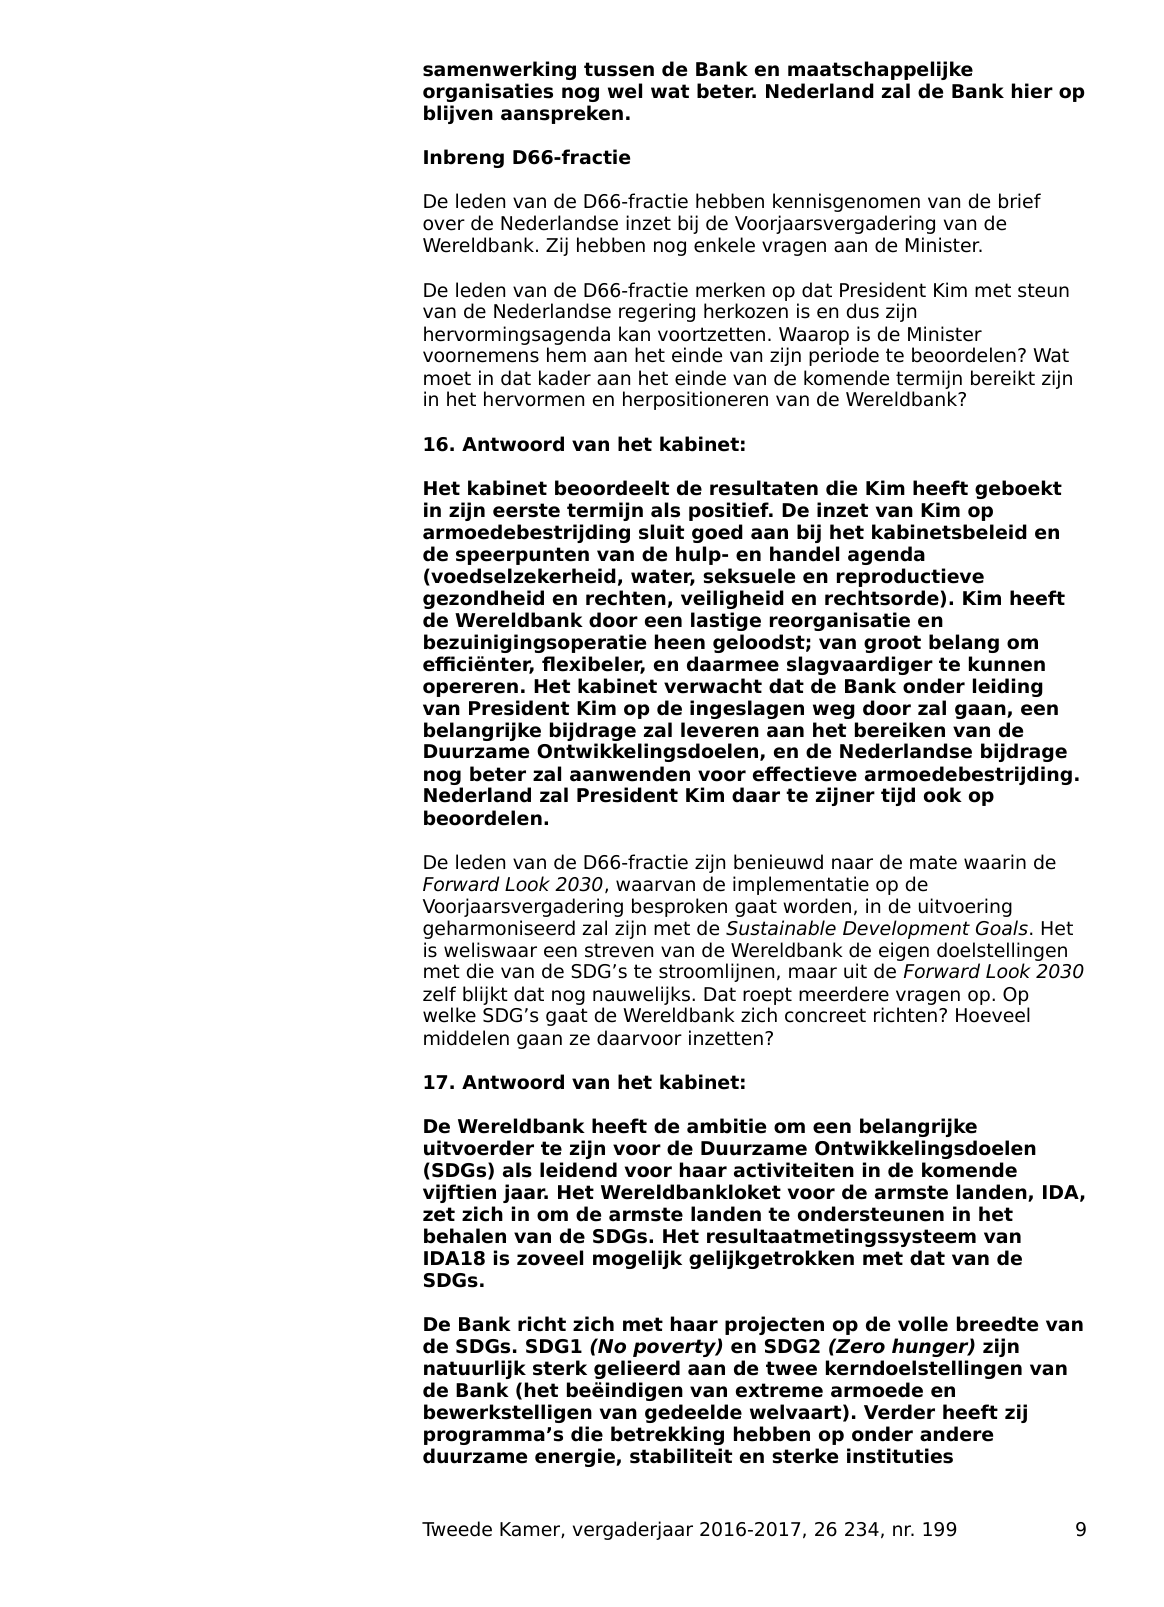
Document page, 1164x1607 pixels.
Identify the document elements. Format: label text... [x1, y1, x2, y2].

text samenwerking tussen de Bank en maatschappelijke organisaties nog wel wat beter. Nederland zal de Bank hier op blijven aanspreken. [422, 59, 1087, 125]
text De Bank richt zich met haar projecten op de volle breedte van de SDGs. SDG1 (No poverty) en SDG2 (Zero hunger) zijn natuurlijk sterk gelieerd aan de twee kerndoelstellingen van de Bank (het beëindigen van extreme armoede en bewerkstelligen van gedeelde welvaart). Verder heeft zij programma’s die betrekking hebben op onder andere duurzame energie, stabiliteit en sterke instituties [422, 1314, 1087, 1468]
text De Wereldbank heeft de ambitie om een belangrijke uitvoerder te zijn voor de Duurzame Ontwikkelingsdoelen (SDGs) als leidend voor haar activiteiten in de komende vijftien jaar. Het Wereldbankloket voor de armste landen, IDA, zet zich in om de armste landen te ondersteunen in het behalen van de SDGs. Het resultaatmetingssysteem van IDA18 is zoveel mogelijk gelijkgetrokken met dat van de SDGs. [422, 1116, 1087, 1292]
subtitle 16. Antwoord van het kabinet: [422, 433, 1087, 456]
text Het kabinet beoordeelt de resultaten die Kim heeft geboekt in zijn eerste termijn als positief. De inzet van Kim op armoedebestrijding sluit goed aan bij het kabinetsbeleid en de speerpunten van de hulp- en handel agenda (voedselzekerheid, water, seksuele en reproductieve gezondheid en rechten, veiligheid en rechtsorde). Kim heeft de Wereldbank door een lastige reorganisatie en bezuinigingsoperatie heen geloodst; van groot belang om efficiënter, flexibeler, en daarmee slagvaardiger te kunnen opereren. Het kabinet verwacht dat de Bank onder leiding van President Kim op de ingeslagen weg door zal gaan, een belangrijke bijdrage zal leveren aan het bereiken van de Duurzame Ontwikkelingsdoelen, en de Nederlandse bijdrage nog beter zal aanwenden voor effectieve armoedebestrijding. Nederland zal President Kim daar te zijner tijd ook op beoordelen. [422, 478, 1087, 829]
subtitle 17. Antwoord van het kabinet: [422, 1072, 1087, 1093]
text De leden van de D66-fractie merken op dat President Kim met steun van de Nederlandse regering herkozen is en dus zijn hervormingsagenda kan voortzetten. Waarop is de Minister voornemens hem aan het einde van zijn periode te beoordelen? Wat moet in dat kader aan het einde van de komende termijn bereikt zijn in het hervormen en herpositioneren van de Wereldbank? [422, 279, 1087, 411]
text De leden van de D66-fractie hebben kennisgenomen van de brief over de Nederlandse inzet bij de Voorjaarsvergadering van de Wereldbank. Zij hebben nog enkele vragen aan de Minister. [422, 191, 1087, 257]
subtitle Inbreng D66-fractie [422, 147, 1087, 169]
text De leden van de D66-fractie zijn benieuwd naar de mate waarin de Forward Look 2030, waarvan de implementatie op de Voorjaarsvergadering besproken gaat worden, in de uitvoering geharmoniseerd zal zijn met de Sustainable Development Goals. Het is weliswaar een streven van de Wereldbank de eigen doelstellingen met die van de SDG’s te stroomlijnen, maar uit de Forward Look 2030 zelf blijkt dat nog nauwelijks. Dat roept meerdere vragen op. Op welke SDG’s gaat de Wereldbank zich concreet richten? Hoeveel middelen gaan ze daarvoor inzetten? [422, 852, 1087, 1049]
